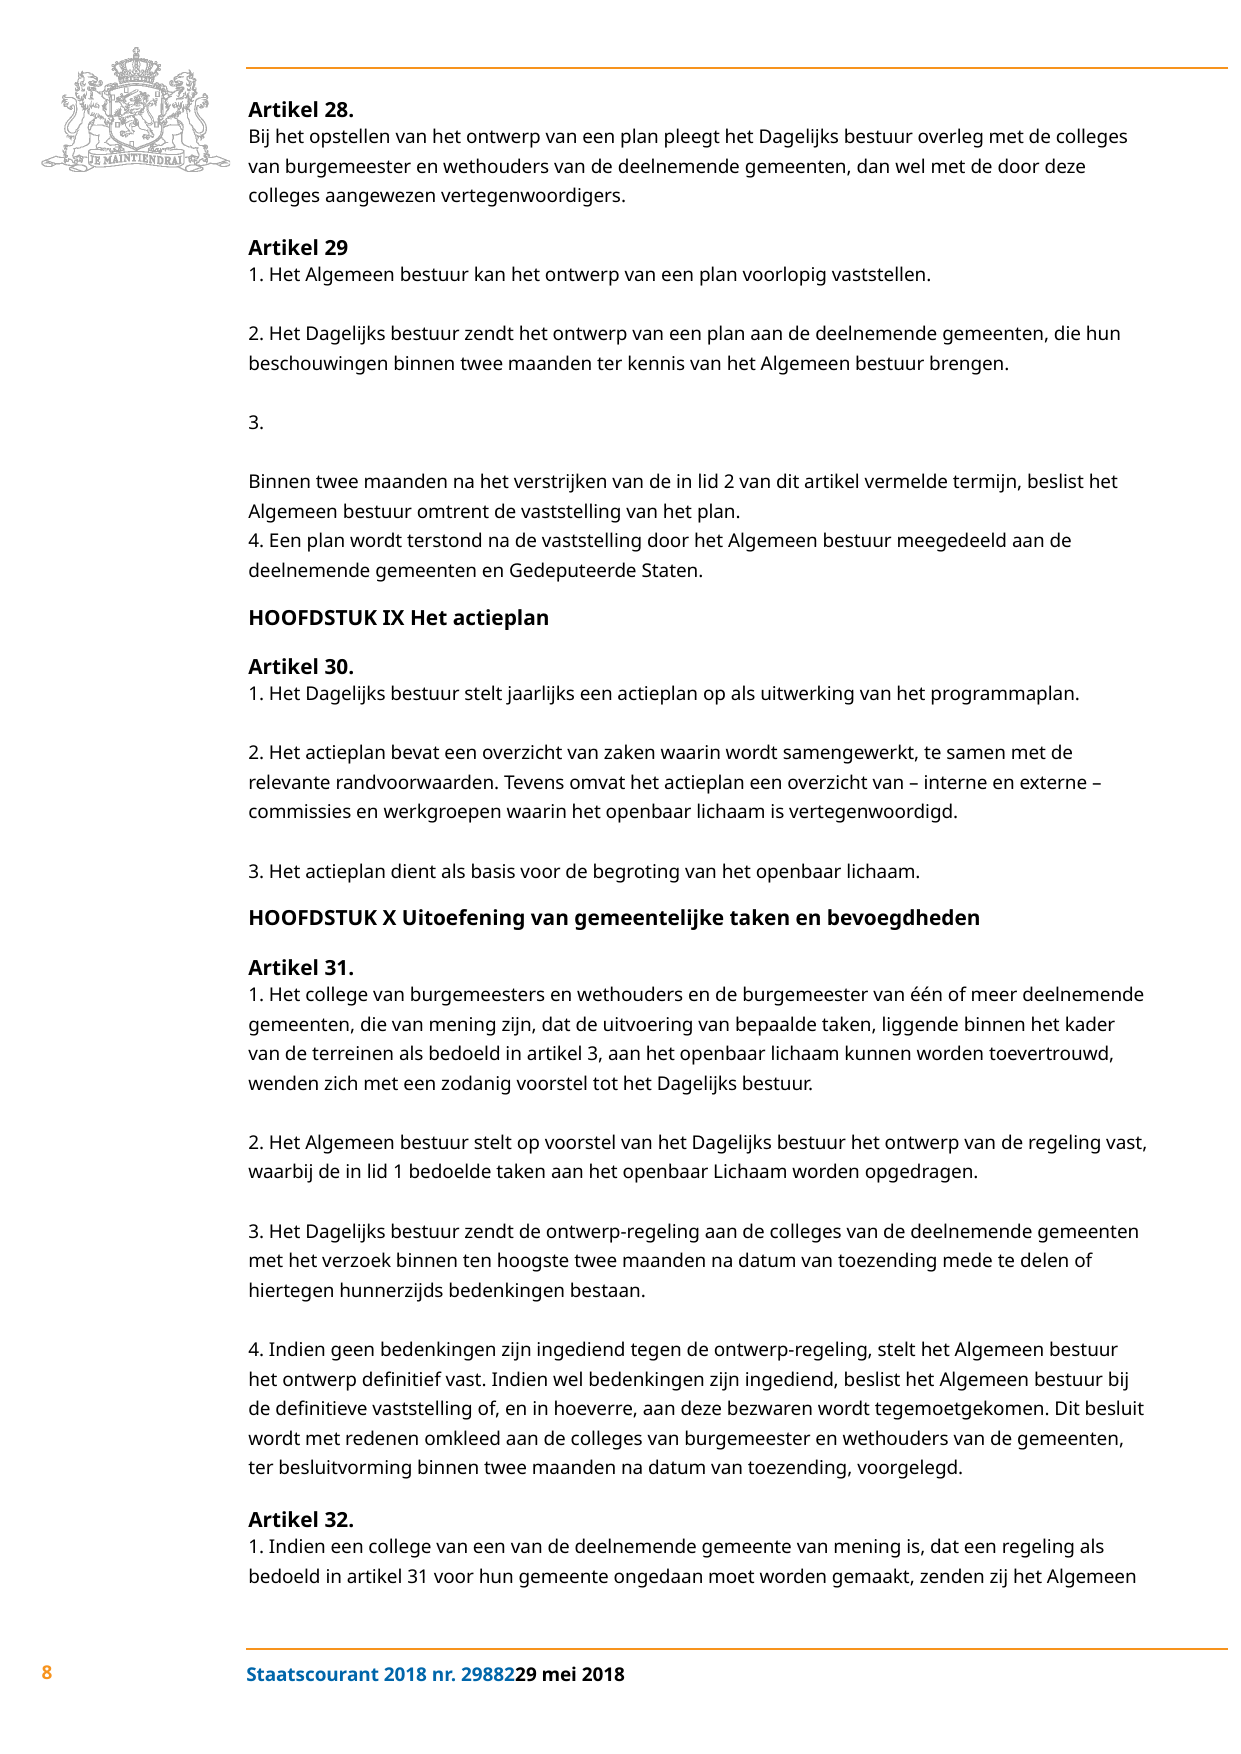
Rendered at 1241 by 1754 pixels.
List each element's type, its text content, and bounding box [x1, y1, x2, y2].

text Artikel 29 [248, 233, 1152, 261]
text Artikel 32. [248, 1505, 1152, 1533]
text Artikel 31. [248, 953, 1152, 981]
text 4. Indien geen bedenkingen zijn ingediend tegen de ontwerp-regeling, stelt het Algemeen bestuur het ontwerp definitief vast. Indien wel bedenkingen zijn ingediend, beslist het Algemeen bestuur bij de definitieve vaststelling of, en in hoeverre, aan deze bezwaren wordt tegemoetgekomen. Dit besluit wordt met redenen omkleed aan de colleges van burgemeester en wethouders van de gemeenten, ter besluitvorming binnen twee maanden na datum van toezending, voorgelegd. [248, 1336, 1152, 1480]
text HOOFDSTUK X Uitoefening van gemeentelijke taken en bevoegdheden [248, 903, 1152, 932]
text 1. Het Algemeen bestuur kan het ontwerp van een plan voorlopig vaststellen. [248, 261, 1152, 287]
text 4. Een plan wordt terstond na de vaststelling door het Algemeen bestuur meegedeeld aan de deelnemende gemeenten en Gedeputeerde Staten. [248, 527, 1152, 583]
picture [41, 47, 231, 172]
text Binnen twee maanden na het verstrijken van de in lid 2 van dit artikel vermelde termijn, beslist het Algemeen bestuur omtrent de vaststelling van het plan. [248, 468, 1152, 524]
text Artikel 30. [248, 652, 1152, 680]
text Bij het opstellen van het ontwerp van een plan pleegt het Dagelijks bestuur overleg met de colleges van burgemeester en wethouders van de deelnemende gemeenten, dan wel met de door deze colleges aangewezen vertegenwoordigers. [248, 123, 1152, 208]
text 1. Het college van burgemeesters en wethouders en de burgemeester van één of meer deelnemende gemeenten, die van mening zijn, dat de uitvoering van bepaalde taken, liggende binnen het kader van de terreinen als bedoeld in artikel 3, aan het openbaar lichaam kunnen worden toevertrouwd, wenden zich met een zodanig voorstel tot het Dagelijks bestuur. [248, 981, 1152, 1096]
text 1. Het Dagelijks bestuur stelt jaarlijks een actieplan op als uitwerking van het programmaplan. [248, 680, 1152, 706]
text 2. Het Dagelijks bestuur zendt het ontwerp van een plan aan de deelnemende gemeenten, die hun beschouwingen binnen twee maanden ter kennis van het Algemeen bestuur brengen. [248, 320, 1152, 376]
text 2. Het Algemeen bestuur stelt op voorstel van het Dagelijks bestuur het ontwerp van de regeling vast, waarbij de in lid 1 bedoelde taken aan het openbaar Lichaam worden opgedragen. [248, 1129, 1152, 1184]
text 3. Het actieplan dient als basis voor de begroting van het openbaar lichaam. [248, 858, 1152, 884]
text 3. Het Dagelijks bestuur zendt de ontwerp-regeling aan de colleges van de deelnemende gemeenten met het verzoek binnen ten hoogste twee maanden na datum van toezending mede te delen of hiertegen hunnerzijds bedenkingen bestaan. [248, 1218, 1152, 1303]
text 2. Het actieplan bevat een overzicht van zaken waarin wordt samengewerkt, te samen met de relevante randvoorwaarden. Tevens omvat het actieplan een overzicht van – interne en externe – commissies en werkgroepen waarin het openbaar lichaam is vertegenwoordigd. [248, 739, 1152, 824]
text Artikel 28. [248, 95, 1152, 123]
text 1. Indien een college van een van de deelnemende gemeente van mening is, dat een regeling als bedoeld in artikel 31 voor hun gemeente ongedaan moet worden gemaakt, zenden zij het Algemeen [248, 1533, 1152, 1589]
text HOOFDSTUK IX Het actieplan [248, 603, 1152, 631]
text 3. [248, 409, 1152, 435]
